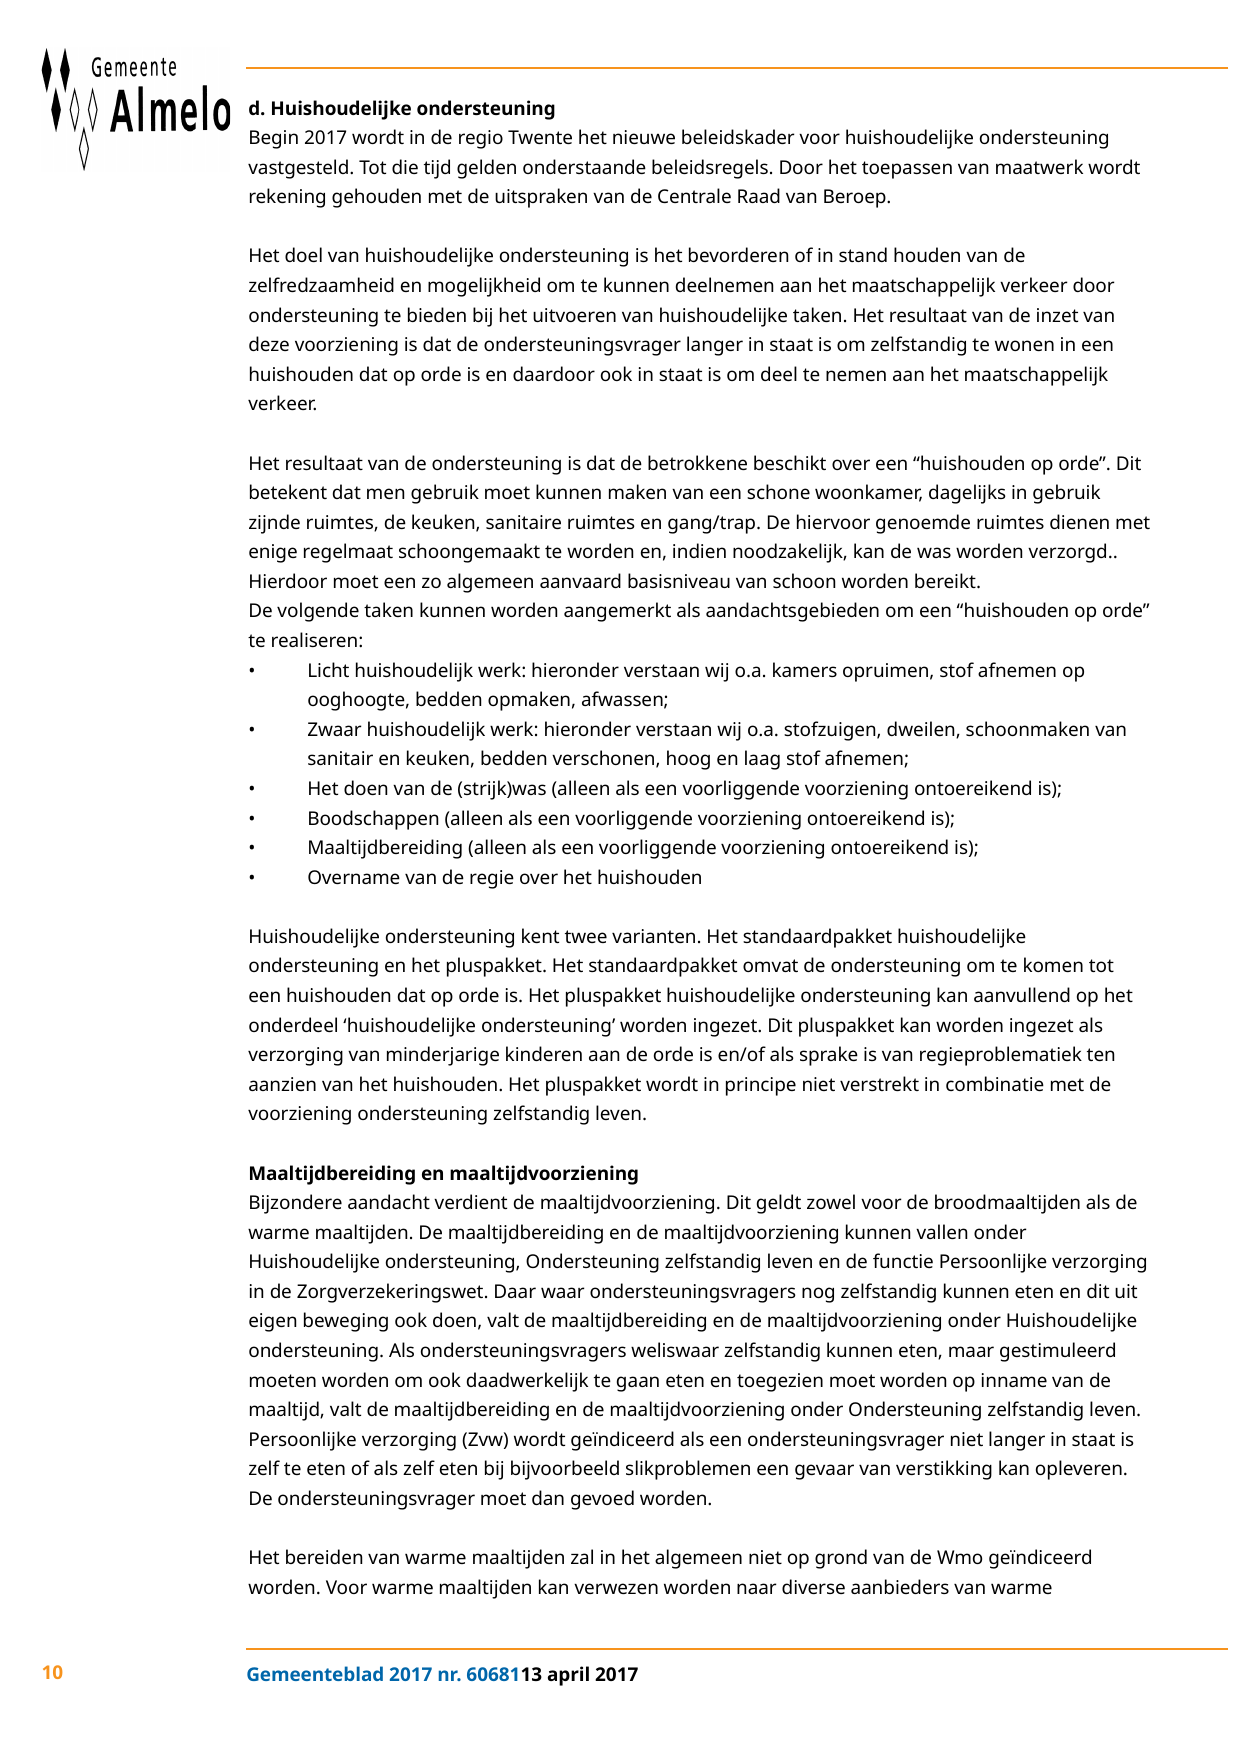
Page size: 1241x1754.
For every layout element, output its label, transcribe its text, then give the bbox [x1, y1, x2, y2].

text Huishoudelijke ondersteuning kent twee varianten. Het standaardpakket huishoudelijke ondersteuning en het pluspakket. Het standaardpakket omvat de ondersteuning om te komen tot een huishouden dat op orde is. Het pluspakket huishoudelijke ondersteuning kan aanvullend op het onderdeel ‘huishoudelijke ondersteuning’ worden ingezet. Dit pluspakket kan worden ingezet als verzorging van minderjarige kinderen aan de orde is en/of als sprake is van regieproblematiek ten aanzien van het huishouden. Het pluspakket wordt in principe niet verstrekt in combinatie met de voorziening ondersteuning zelfstandig leven. [248, 923, 1152, 1126]
text Begin 2017 wordt in de regio Twente het nieuwe beleidskader voor huishoudelijke ondersteuning vastgesteld. Tot die tijd gelden onderstaande beleidsregels. Door het toepassen van maatwerk wordt rekening gehouden met de uitspraken van de Centrale Raad van Beroep. [248, 124, 1152, 209]
list Zwaar huishoudelijk werk: hieronder verstaan wij o.a. stofzuigen, dweilen, schoonmaken van sanitair en keuken, bedden verschonen, hoog en laag stof afnemen; [248, 716, 1152, 771]
list Overname van de regie over het huishouden [248, 864, 1152, 890]
text Het doel van huishoudelijke ondersteuning is het bevorderen of in stand houden van de zelfredzaamheid en mogelijkheid om te kunnen deelnemen aan het maatschappelijk verkeer door ondersteuning te bieden bij het uitvoeren van huishoudelijke taken. Het resultaat van de inzet van deze voorziening is dat de ondersteuningsvrager langer in staat is om zelfstandig te wonen in een huishouden dat op orde is en daardoor ook in staat is om deel te nemen aan het maatschappelijk verkeer. [248, 243, 1152, 416]
text Maaltijdbereiding en maaltijdvoorziening [248, 1160, 1152, 1186]
text Het bereiden van warme maaltijden zal in het algemeen niet op grond van de Wmo geïndiceerd worden. Voor warme maaltijden kan verwezen worden naar diverse aanbieders van warme [248, 1544, 1152, 1600]
text d. Huishoudelijke ondersteuning [248, 95, 1152, 121]
list Het doen van de (strijk)was (alleen als een voorliggende voorziening ontoereikend is); [248, 775, 1152, 801]
text Het resultaat van de ondersteuning is dat de betrokkene beschikt over een “huishouden op orde”. Dit betekent dat men gebruik moet kunnen maken van een schone woonkamer, dagelijks in gebruik zijnde ruimtes, de keuken, sanitaire ruimtes en gang/trap. De hiervoor genoemde ruimtes dienen met enige regelmaat schoongemaakt te worden en, indien noodzakelijk, kan de was worden verzorgd.. Hierdoor moet een zo algemeen aanvaard basisniveau van schoon worden bereikt. [248, 450, 1152, 594]
text De volgende taken kunnen worden aangemerkt als aandachtsgebieden om een “huishouden op orde” te realiseren: [248, 598, 1152, 653]
list Licht huishoudelijk werk: hieronder verstaan wij o.a. kamers opruimen, stof afnemen op ooghoogte, bedden opmaken, afwassen; [248, 657, 1152, 712]
list Boodschappen (alleen als een voorliggende voorziening ontoereikend is); [248, 805, 1152, 831]
list Maaltijdbereiding (alleen als een voorliggende voorziening ontoereikend is); [248, 834, 1152, 860]
picture [41, 47, 231, 172]
text Bijzondere aandacht verdient de maaltijdvoorziening. Dit geldt zowel voor de broodmaaltijden als de warme maaltijden. De maaltijdbereiding en de maaltijdvoorziening kunnen vallen onder Huishoudelijke ondersteuning, Ondersteuning zelfstandig leven en de functie Persoonlijke verzorging in de Zorgverzekeringswet. Daar waar ondersteuningsvragers nog zelfstandig kunnen eten en dit uit eigen beweging ook doen, valt de maaltijdbereiding en de maaltijdvoorziening onder Huishoudelijke ondersteuning. Als ondersteuningsvragers weliswaar zelfstandig kunnen eten, maar gestimuleerd moeten worden om ook daadwerkelijk te gaan eten en toegezien moet worden op inname van de maaltijd, valt de maaltijdbereiding en de maaltijdvoorziening onder Ondersteuning zelfstandig leven. Persoonlijke verzorging (Zvw) wordt geïndiceerd als een ondersteuningsvrager niet langer in staat is zelf te eten of als zelf eten bij bijvoorbeeld slikproblemen een gevaar van verstikking kan opleveren. De ondersteuningsvrager moet dan gevoed worden. [248, 1189, 1152, 1511]
